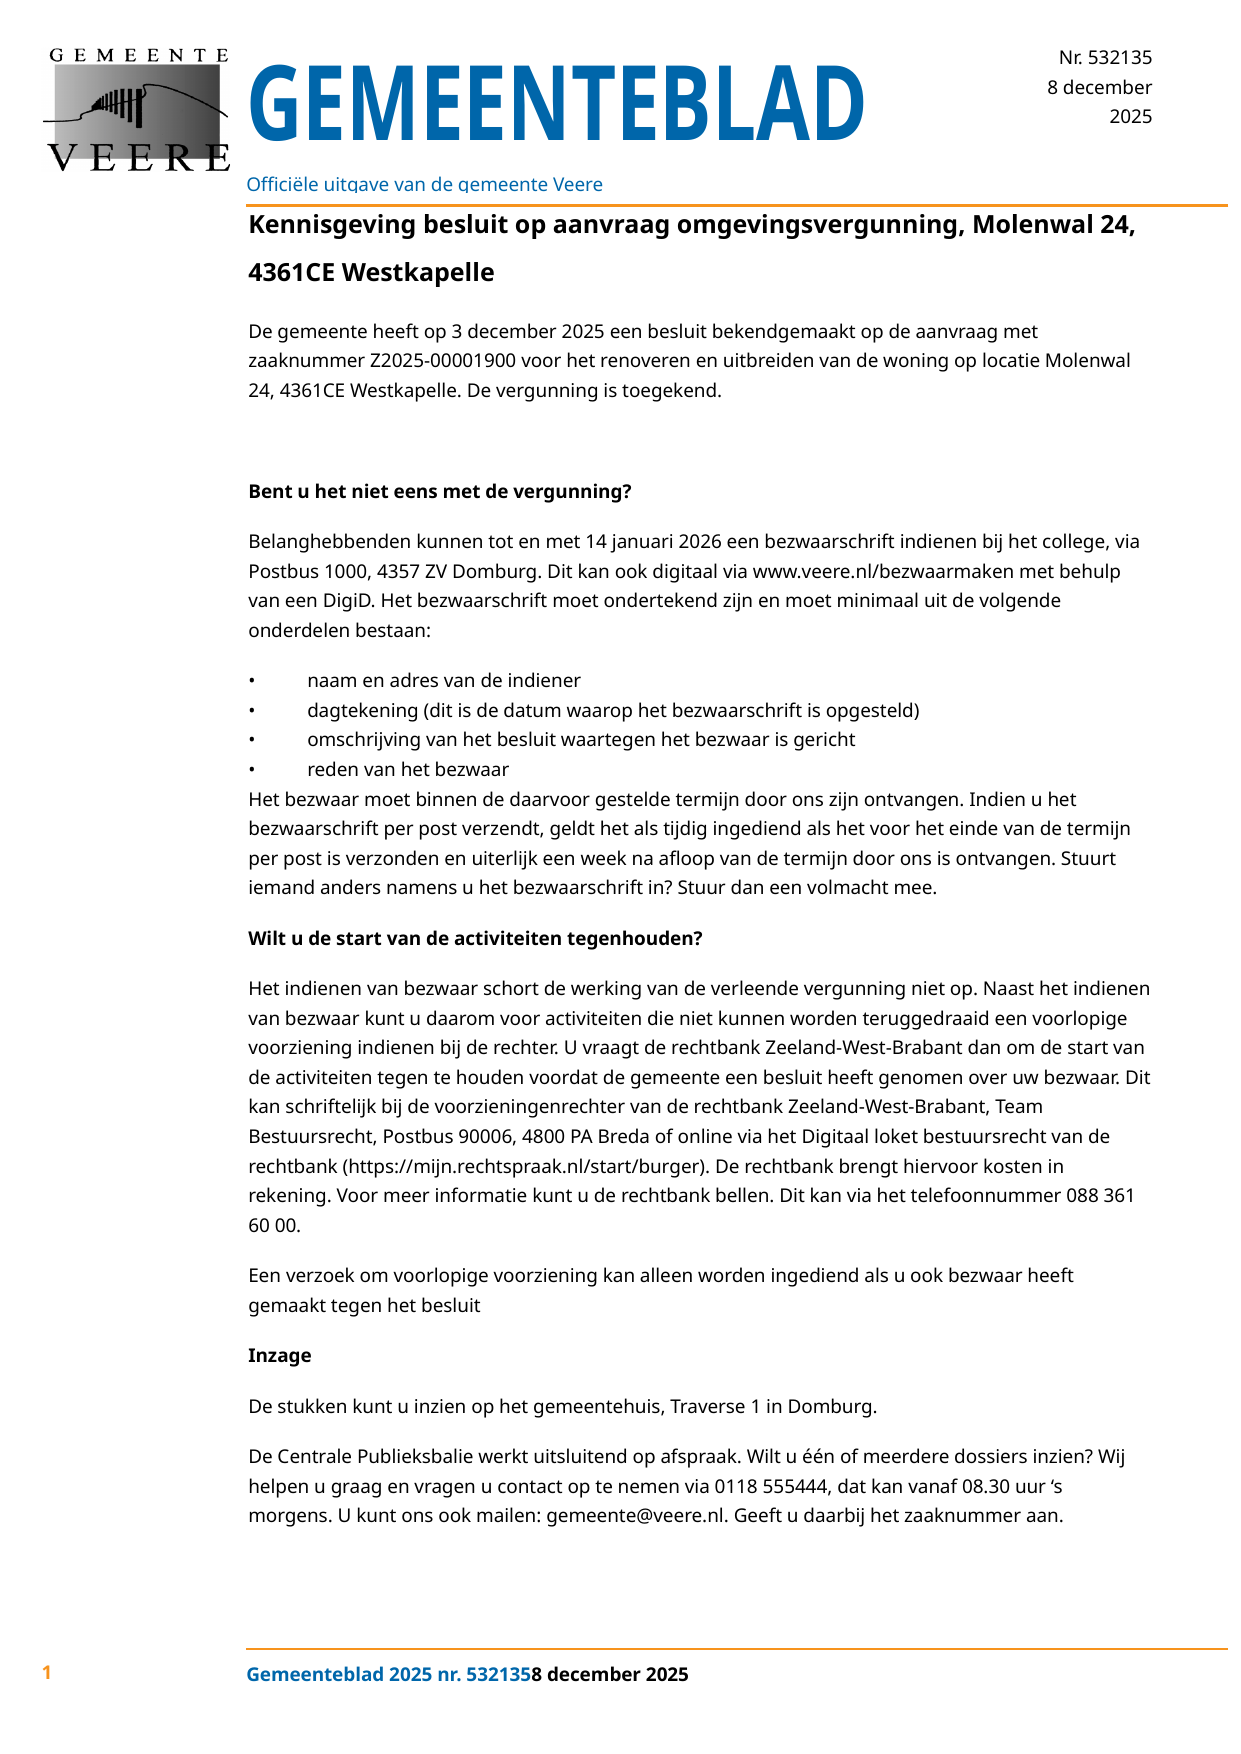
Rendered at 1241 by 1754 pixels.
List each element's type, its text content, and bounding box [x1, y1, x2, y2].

text Bent u het niet eens met de vergunning? [248, 478, 1152, 504]
text Belanghebbenden kunnen tot en met 14 januari 2026 een bezwaarschrift indienen bij het college, via Postbus 1000, 4357 ZV Domburg. Dit kan ook digitaal via www.veere.nl/bezwaarmaken met behulp van een DigiD. Het bezwaarschrift moet ondertekend zijn en moet minimaal uit de volgende onderdelen bestaan: [248, 528, 1152, 643]
list dagtekening (dit is de datum waarop het bezwaarschrift is opgesteld) [248, 697, 1152, 723]
list naam en adres van de indiener [248, 667, 1152, 693]
text De Centrale Publieksbalie werkt uitsluitend op afspraak. Wilt u één of meerdere dossiers inzien? Wij helpen u graag en vragen u contact op te nemen via 0118 555444, dat kan vanaf 08.30 uur ‘s morgens. U kunt ons ook mailen: gemeente@veere.nl. Geeft u daarbij het zaaknummer aan. [248, 1443, 1152, 1528]
text Wilt u de start van de activiteiten tegenhouden? [248, 925, 1152, 951]
list reden van het bezwaar [248, 756, 1152, 782]
text Het indienen van bezwaar schort de werking van de verleende vergunning niet op. Naast het indienen van bezwaar kunt u daarom voor activiteiten die niet kunnen worden teruggedraaid een voorlopige voorziening indienen bij de rechter. U vraagt de rechtbank Zeeland-West-Brabant dan om de start van de activiteiten tegen te houden voordat de gemeente een besluit heeft genomen over uw bezwaar. Dit kan schriftelijk bij de voorzieningenrechter van de rechtbank Zeeland-West-Brabant, Team Bestuursrecht, Postbus 90006, 4800 PA Breda of online via het Digitaal loket bestuursrecht van de rechtbank (https://mijn.rechtspraak.nl/start/burger). De rechtbank brengt hiervoor kosten in rekening. Voor meer informatie kunt u de rechtbank bellen. Dit kan via het telefoonnummer 088 361 60 00. [248, 975, 1152, 1238]
picture [41, 47, 231, 172]
list omschrijving van het besluit waartegen het bezwaar is gericht [248, 727, 1152, 752]
text Het bezwaar moet binnen de daarvoor gestelde termijn door ons zijn ontvangen. Indien u het bezwaarschrift per post verzendt, geldt het als tijdig ingediend als het voor het einde van de termijn per post is verzonden en uiterlijk een week na afloop van de termijn door ons is ontvangen. Stuurt iemand anders namens u het bezwaarschrift in? Stuur dan een volmacht mee. [248, 786, 1152, 900]
text De stukken kunt u inzien op het gemeentehuis, Traverse 1 in Domburg. [248, 1393, 1152, 1419]
text Inzage [248, 1342, 1152, 1368]
text Een verzoek om voorlopige voorziening kan alleen worden ingediend als u ook bezwaar heeft gemaakt tegen het besluit [248, 1262, 1152, 1318]
text De gemeente heeft op 3 december 2025 een besluit bekendgemaakt op de aanvraag met zaaknummer Z2025-00001900 voor het renoveren en uitbreiden van de woning op locatie Molenwal 24, 4361CE Westkapelle. De vergunning is toegekend. [248, 318, 1152, 403]
text Kennisgeving besluit op aanvraag omgevingsvergunning, Molenwal 24, 4361CE Westkapelle [248, 207, 1152, 288]
